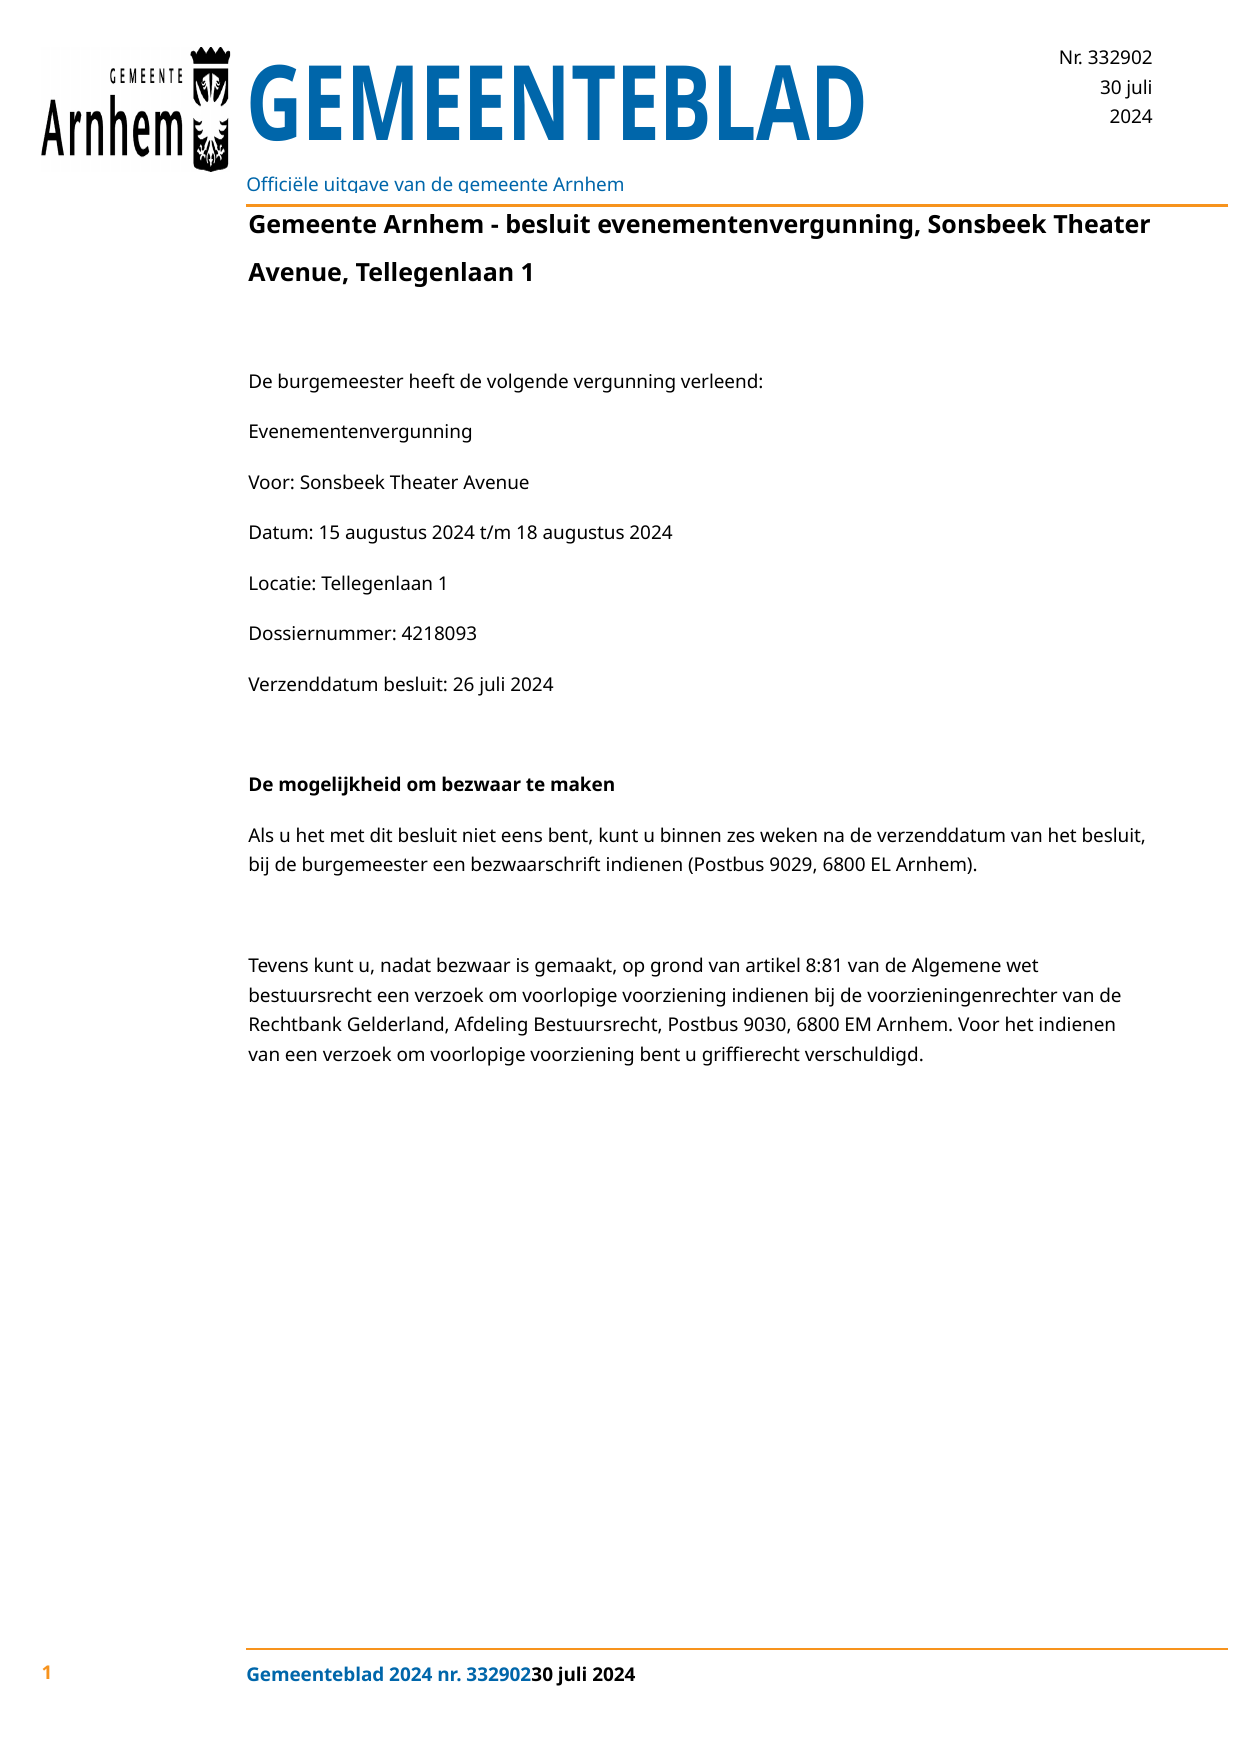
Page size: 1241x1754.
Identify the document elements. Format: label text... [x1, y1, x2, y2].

text Evenementenvergunning [248, 419, 1152, 444]
text Als u het met dit besluit niet eens bent, kunt u binnen zes weken na de verzenddatum van het besluit, bij de burgemeester een bezwaarschrift indienen (Postbus 9029, 6800 EL Arnhem). [248, 822, 1152, 877]
text Gemeente Arnhem - besluit evenementenvergunning, Sonsbeek Theater Avenue, Tellegenlaan 1 [248, 207, 1152, 288]
text De burgemeester heeft de volgende vergunning verleend: [248, 368, 1152, 394]
text Tevens kunt u, nadat bezwaar is gemaakt, op grond van artikel 8:81 van de Algemene wet bestuursrecht een verzoek om voorlopige voorziening indienen bij de voorzieningenrechter van de Rechtbank Gelderland, Afdeling Bestuursrecht, Postbus 9030, 6800 EM Arnhem. Voor het indienen van een verzoek om voorlopige voorziening bent u griffierecht verschuldigd. [248, 952, 1152, 1067]
text Voor: Sonsbeek Theater Avenue [248, 469, 1152, 495]
picture [41, 47, 231, 172]
text Dossiernummer: 4218093 [248, 620, 1152, 646]
text Locatie: Tellegenlaan 1 [248, 570, 1152, 596]
text De mogelijkheid om bezwaar te maken [248, 772, 1152, 797]
text Verzenddatum besluit: 26 juli 2024 [248, 671, 1152, 697]
text Datum: 15 augustus 2024 t/m 18 augustus 2024 [248, 519, 1152, 545]
